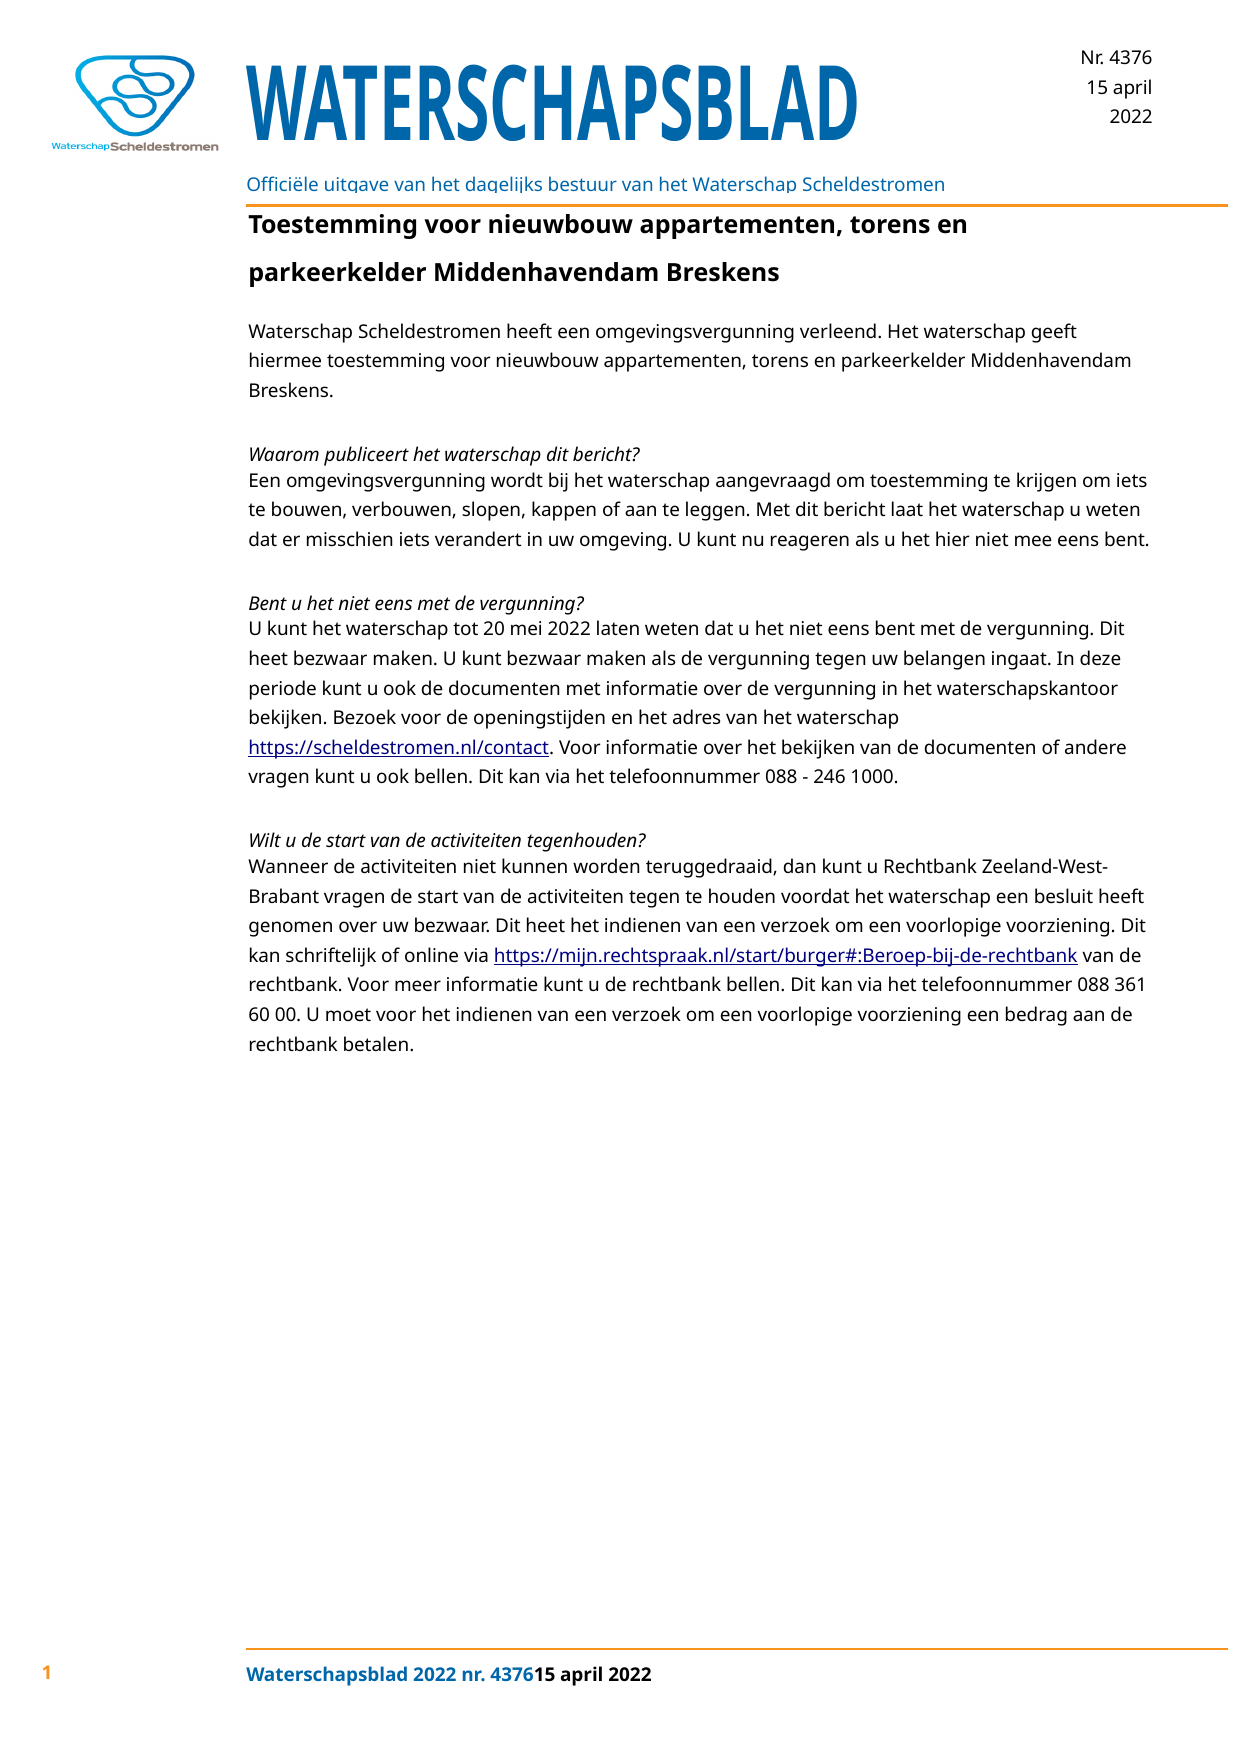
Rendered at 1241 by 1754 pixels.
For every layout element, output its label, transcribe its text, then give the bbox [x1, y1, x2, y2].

text Wilt u de start van de activiteiten tegenhouden? [248, 827, 1152, 853]
text Toestemming voor nieuwbouw appartementen, torens en parkeerkelder Middenhavendam Breskens [248, 207, 1152, 288]
text U kunt het waterschap tot 20 mei 2022 laten weten dat u het niet eens bent met de vergunning. Dit heet bezwaar maken. U kunt bezwaar maken als de vergunning tegen uw belangen ingaat. In deze periode kunt u ook de documenten met informatie over de vergunning in het waterschapskantoor bekijken. Bezoek voor de openingstijden en het adres van het waterschap https://scheldestromen.nl/contact. Voor informatie over het bekijken van de documenten of andere vragen kunt u ook bellen. Dit kan via het telefoonnummer 088 - 246 1000. [248, 616, 1152, 789]
text Waarom publiceert het waterschap dit bericht? [248, 441, 1152, 467]
text Een omgevingsvergunning wordt bij het waterschap aangevraagd om toestemming te krijgen om iets te bouwen, verbouwen, slopen, kappen of aan te leggen. Met dit bericht laat het waterschap u weten dat er misschien iets verandert in uw omgeving. U kunt nu reageren als u het hier niet mee eens bent. [248, 467, 1152, 552]
picture [41, 47, 231, 172]
text Wanneer de activiteiten niet kunnen worden teruggedraaid, dan kunt u Rechtbank Zeeland-West-Brabant vragen de start van de activiteiten tegen te houden voordat het waterschap een besluit heeft genomen over uw bezwaar. Dit heet het indienen van een verzoek om een voorlopige voorziening. Dit kan schriftelijk of online via https://mijn.rechtspraak.nl/start/burger#:Beroep-bij-de-rechtbank van de rechtbank. Voor meer informatie kunt u de rechtbank bellen. Dit kan via het telefoonnummer 088 361 60 00. U moet voor het indienen van een verzoek om een voorlopige voorziening een bedrag aan de rechtbank betalen. [248, 853, 1152, 1056]
text Bent u het niet eens met de vergunning? [248, 590, 1152, 616]
text Waterschap Scheldestromen heeft een omgevingsvergunning verleend. Het waterschap geeft hiermee toestemming voor nieuwbouw appartementen, torens en parkeerkelder Middenhavendam Breskens. [248, 318, 1152, 403]
